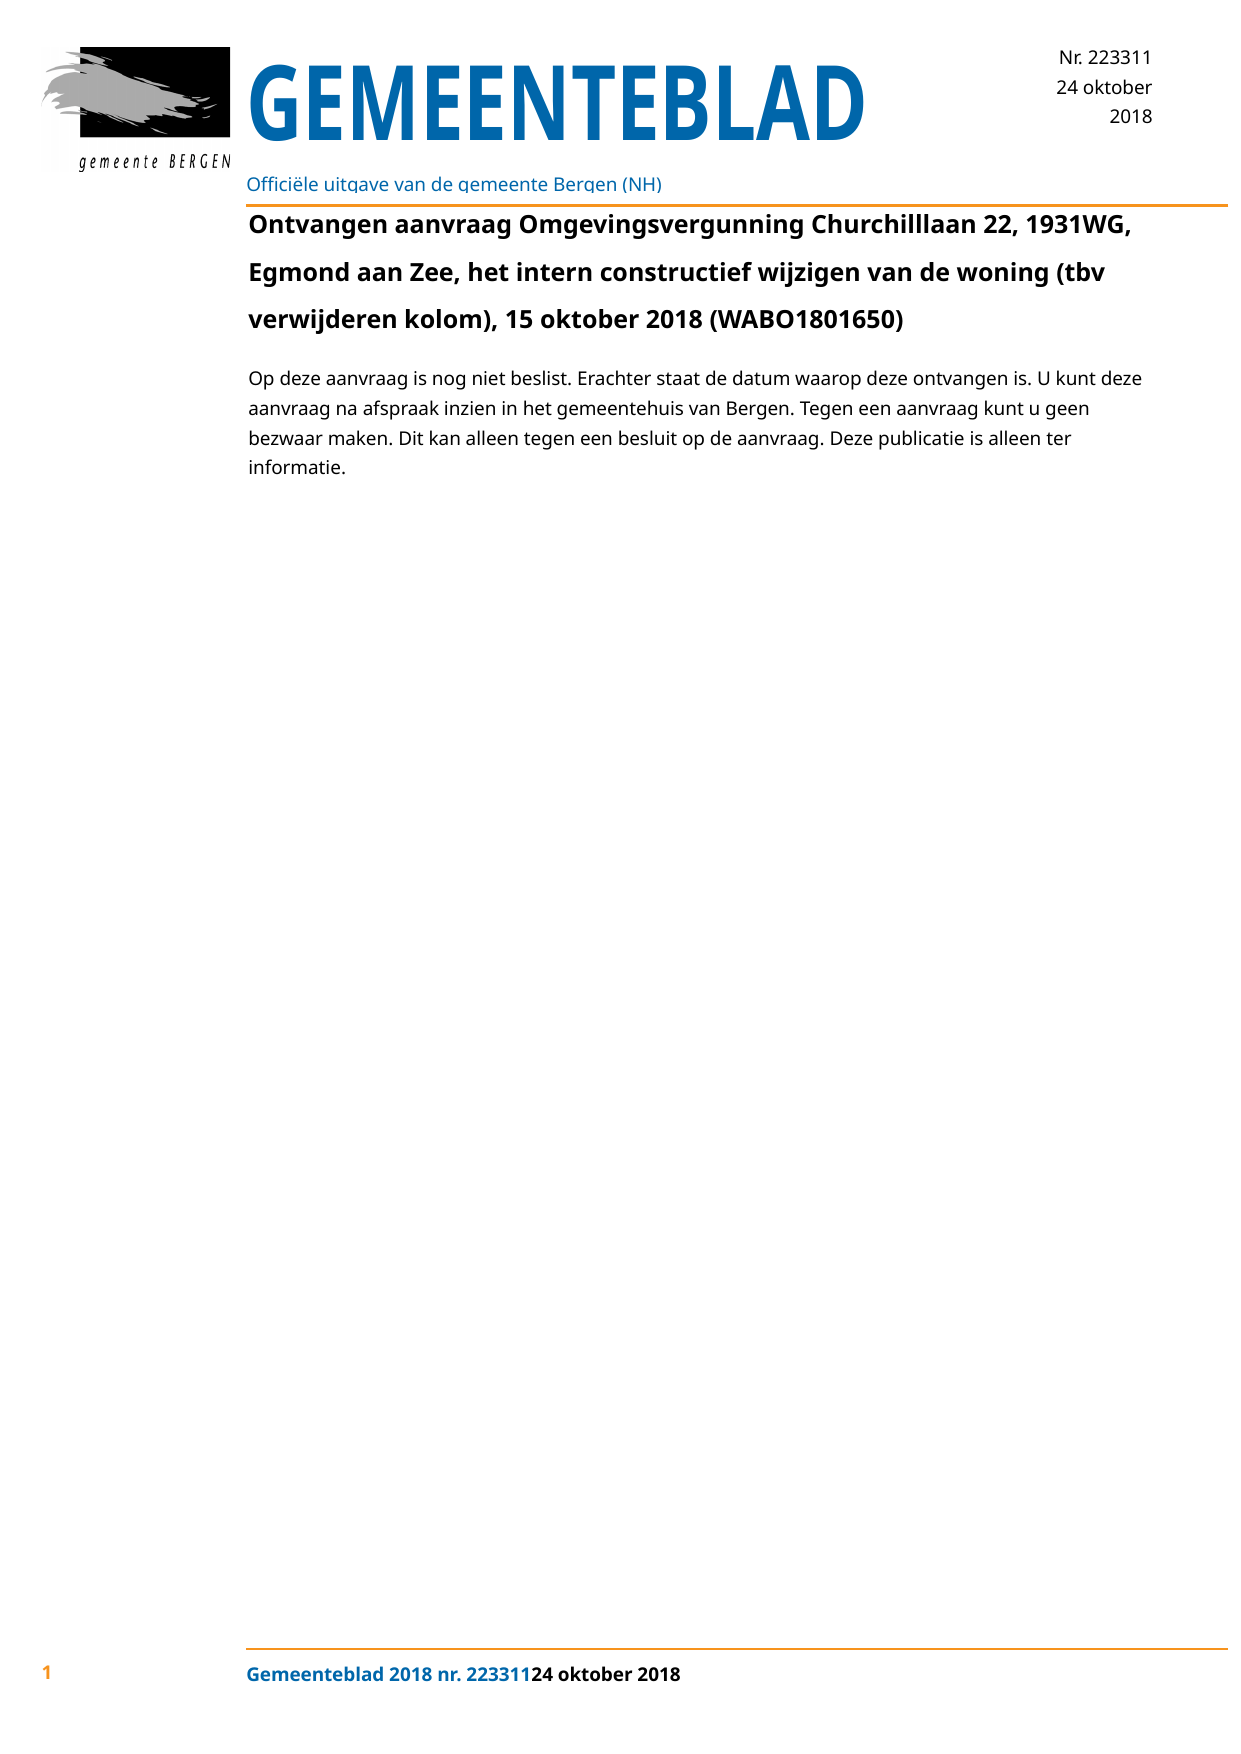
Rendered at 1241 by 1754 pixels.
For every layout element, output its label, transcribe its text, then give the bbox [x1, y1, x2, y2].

text Op deze aanvraag is nog niet beslist. Erachter staat de datum waarop deze ontvangen is. U kunt deze aanvraag na afspraak inzien in het gemeentehuis van Bergen. Tegen een aanvraag kunt u geen bezwaar maken. Dit kan alleen tegen een besluit op de aanvraag. Deze publicatie is alleen ter informatie. [248, 366, 1152, 480]
text Ontvangen aanvraag Omgevingsvergunning Churchilllaan 22, 1931WG, Egmond aan Zee, het intern constructief wijzigen van de woning (tbv verwijderen kolom), 15 oktober 2018 (WABO1801650) [248, 207, 1152, 336]
picture [41, 47, 231, 172]
